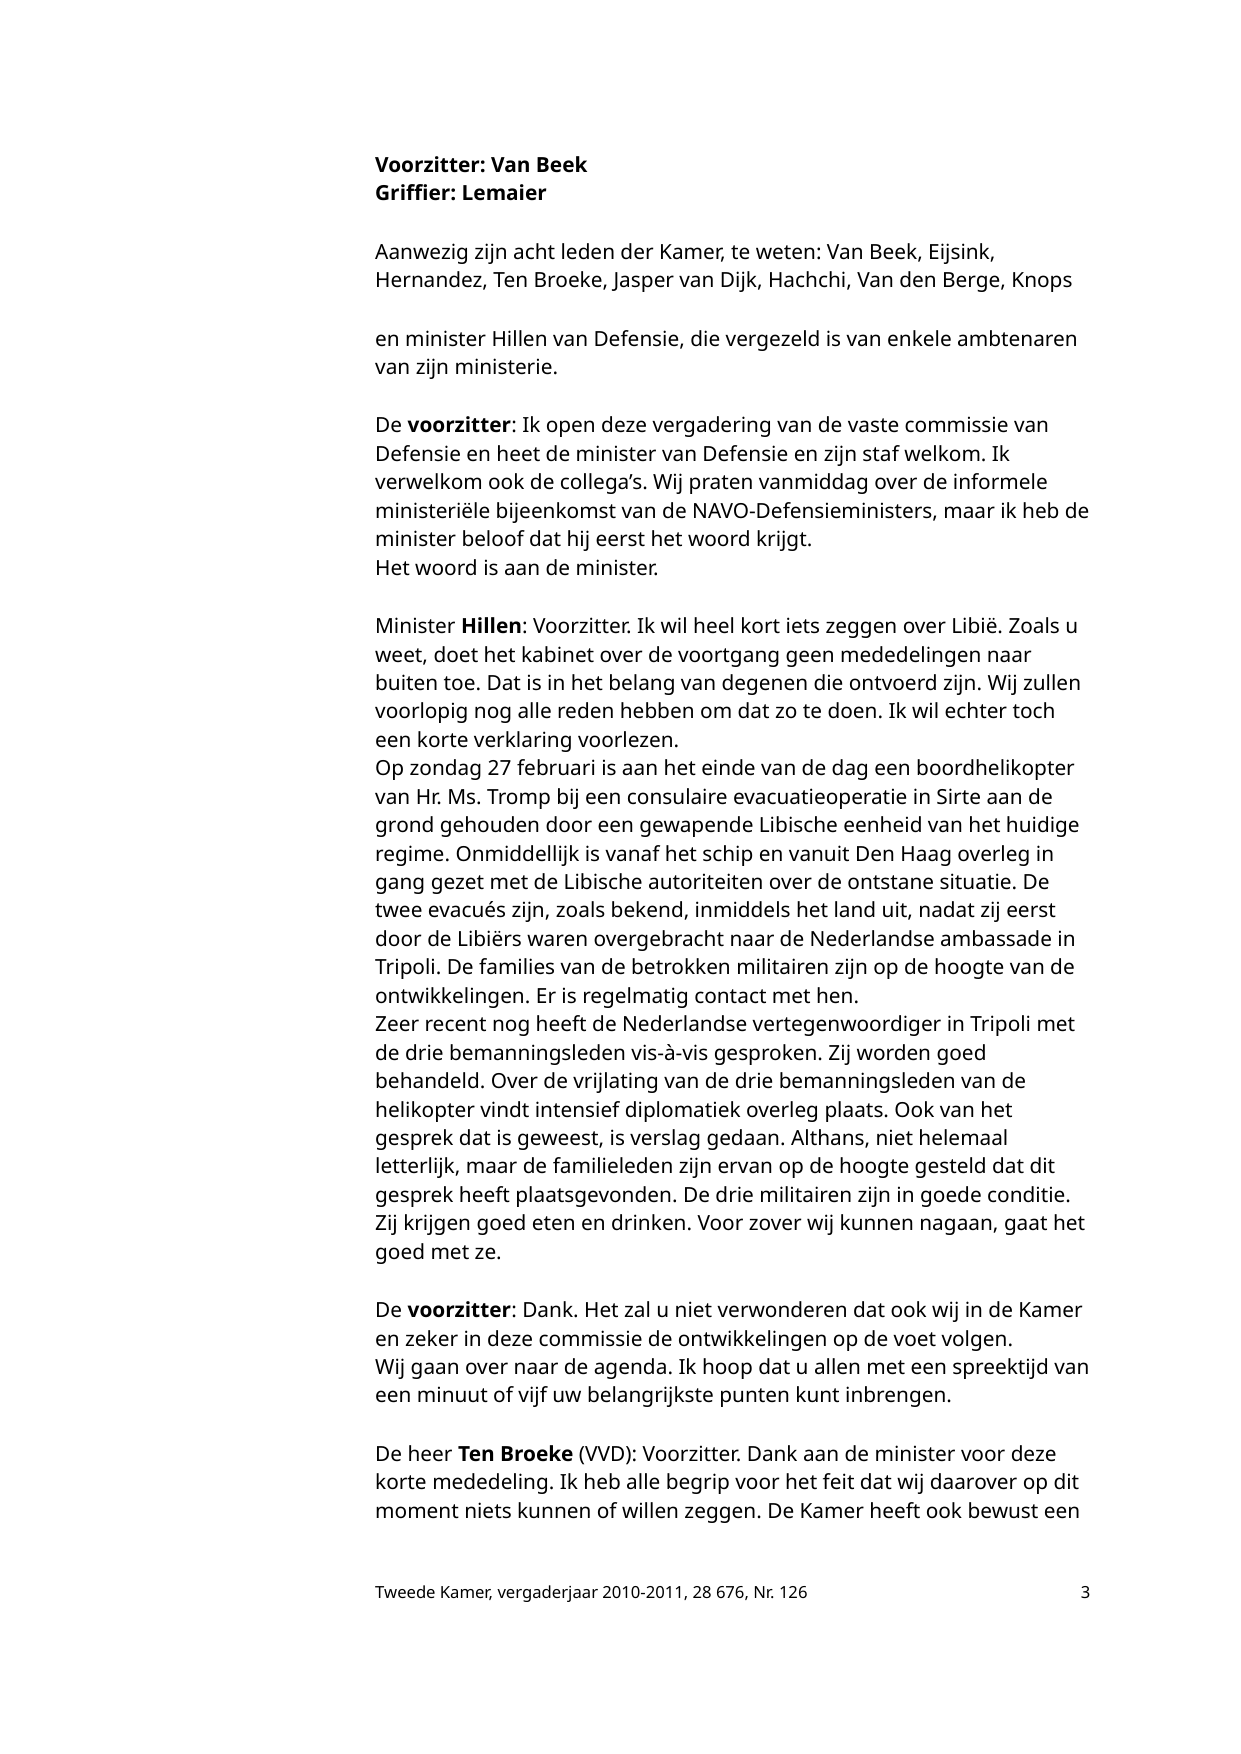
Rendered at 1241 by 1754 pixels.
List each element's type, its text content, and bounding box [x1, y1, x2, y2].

text Griffier: Lemaier [375, 178, 1090, 207]
text Het woord is aan de minister. [375, 553, 1090, 581]
text De heer Ten Broeke (VVD): Voorzitter. Dank aan de minister voor deze korte mededeling. Ik heb alle begrip voor het feit dat wij daarover op dit moment niets kunnen of willen zeggen. De Kamer heeft ook bewust een [375, 1439, 1090, 1524]
text Minister Hillen: Voorzitter. Ik wil heel kort iets zeggen over Libië. Zoals u weet, doet het kabinet over de voortgang geen mededelingen naar buiten toe. Dat is in het belang van degenen die ontvoerd zijn. Wij zullen voorlopig nog alle reden hebben om dat zo te doen. Ik wil echter toch een korte verklaring voorlezen. [375, 611, 1090, 753]
text en minister Hillen van Defensie, die vergezeld is van enkele ambtenaren van zijn ministerie. [375, 324, 1090, 381]
text Aanwezig zijn acht leden der Kamer, te weten: Van Beek, Eijsink, Hernandez, Ten Broeke, Jasper van Dijk, Hachchi, Van den Berge, Knops [375, 237, 1090, 294]
text De voorzitter: Dank. Het zal u niet verwonderen dat ook wij in de Kamer en zeker in deze commissie de ontwikkelingen op de voet volgen. [375, 1295, 1090, 1352]
text Voorzitter: Van Beek [375, 150, 1090, 178]
text De voorzitter: Ik open deze vergadering van de vaste commissie van Defensie en heet de minister van Defensie en zijn staf welkom. Ik verwelkom ook de collega’s. Wij praten vanmiddag over de informele ministeriële bijeenkomst van de NAVO-Defensieministers, maar ik heb de minister beloof dat hij eerst het woord krijgt. [375, 411, 1090, 553]
text Wij gaan over naar de agenda. Ik hoop dat u allen met een spreektijd van een minuut of vijf uw belangrijkste punten kunt inbrengen. [375, 1352, 1090, 1409]
text Zeer recent nog heeft de Nederlandse vertegenwoordiger in Tripoli met de drie bemanningsleden vis-à-vis gesproken. Zij worden goed behandeld. Over de vrijlating van de drie bemanningsleden van de helikopter vindt intensief diplomatiek overleg plaats. Ook van het gesprek dat is geweest, is verslag gedaan. Althans, niet helemaal letterlijk, maar de familieleden zijn ervan op de hoogte gesteld dat dit gesprek heeft plaatsgevonden. De drie militairen zijn in goede conditie. Zij krijgen goed eten en drinken. Voor zover wij kunnen nagaan, gaat het goed met ze. [375, 1009, 1090, 1265]
text Op zondag 27 februari is aan het einde van de dag een boordhelikopter van Hr. Ms. Tromp bij een consulaire evacuatieoperatie in Sirte aan de grond gehouden door een gewapende Libische eenheid van het huidige regime. Onmiddellijk is vanaf het schip en vanuit Den Haag overleg in gang gezet met de Libische autoriteiten over de ontstane situatie. De twee evacués zijn, zoals bekend, inmiddels het land uit, nadat zij eerst door de Libiërs waren overgebracht naar de Nederlandse ambassade in Tripoli. De families van de betrokken militairen zijn op de hoogte van de ontwikkelingen. Er is regelmatig contact met hen. [375, 753, 1090, 1009]
